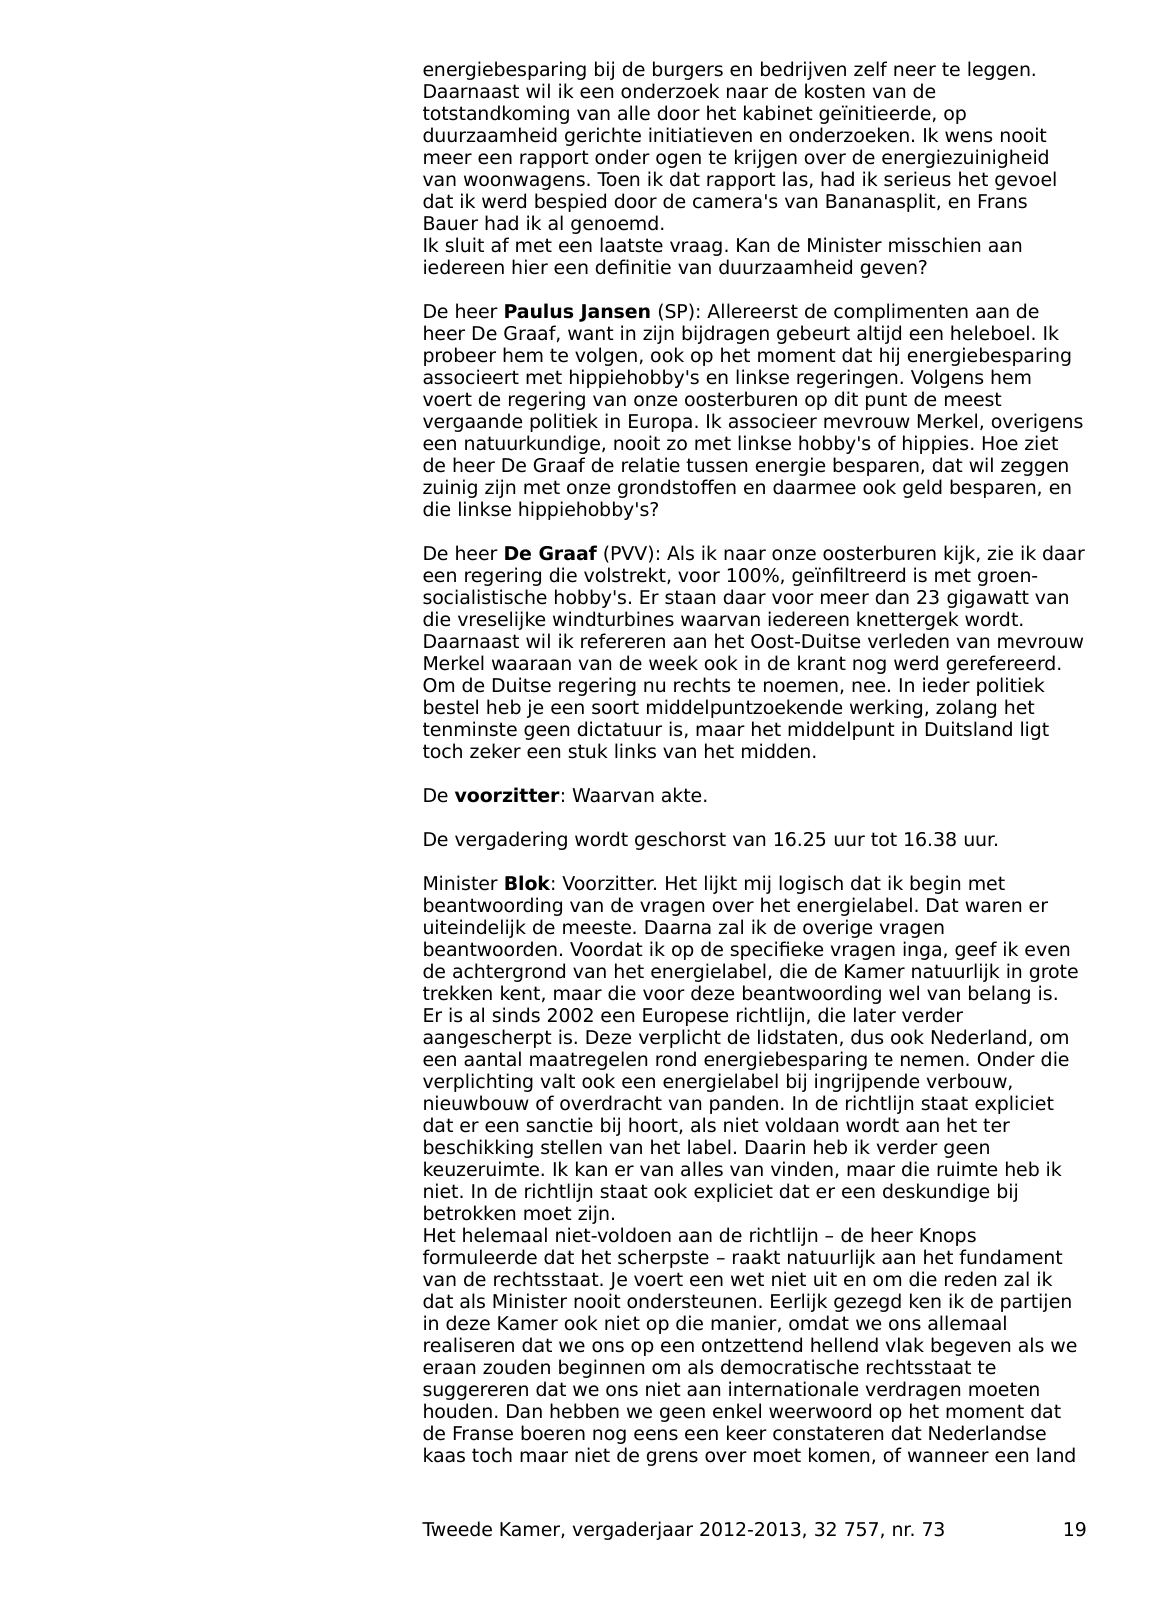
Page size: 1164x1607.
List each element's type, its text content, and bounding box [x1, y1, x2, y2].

text De heer Paulus Jansen (SP): Allereerst de complimenten aan de heer De Graaf, want in zijn bijdragen gebeurt altijd een heleboel. Ik probeer hem te volgen, ook op het moment dat hij energiebesparing associeert met hippiehobby's en linkse regeringen. Volgens hem voert de regering van onze oosterburen op dit punt de meest vergaande politiek in Europa. Ik associeer mevrouw Merkel, overigens een natuurkundige, nooit zo met linkse hobby's of hippies. Hoe ziet de heer De Graaf de relatie tussen energie besparen, dat wil zeggen zuinig zijn met onze grondstoffen en daarmee ook geld besparen, en die linkse hippiehobby's? [422, 301, 1087, 521]
text De vergadering wordt geschorst van 16.25 uur tot 16.38 uur. [422, 829, 1087, 851]
text Er is al sinds 2002 een Europese richtlijn, die later verder aangescherpt is. Deze verplicht de lidstaten, dus ook Nederland, om een aantal maatregelen rond energiebesparing te nemen. Onder die verplichting valt ook een energielabel bij ingrijpende verbouw, nieuwbouw of overdracht van panden. In de richtlijn staat expliciet dat er een sanctie bij hoort, als niet voldaan wordt aan het ter beschikking stellen van het label. Daarin heb ik verder geen keuzeruimte. Ik kan er van alles van vinden, maar die ruimte heb ik niet. In de richtlijn staat ook expliciet dat er een deskundige bij betrokken moet zijn. [422, 1005, 1087, 1225]
text Het helemaal niet-voldoen aan de richtlijn – de heer Knops formuleerde dat het scherpste – raakt natuurlijk aan het fundament van de rechtsstaat. Je voert een wet niet uit en om die reden zal ik dat als Minister nooit ondersteunen. Eerlijk gezegd ken ik de partijen in deze Kamer ook niet op die manier, omdat we ons allemaal realiseren dat we ons op een ontzettend hellend vlak begeven als we eraan zouden beginnen om als democratische rechtsstaat te suggereren dat we ons niet aan internationale verdragen moeten houden. Dan hebben we geen enkel weerwoord op het moment dat de Franse boeren nog eens een keer constateren dat Nederlandse kaas toch maar niet de grens over moet komen, of wanneer een land [422, 1225, 1087, 1467]
text Minister Blok: Voorzitter. Het lijkt mij logisch dat ik begin met beantwoording van de vragen over het energielabel. Dat waren er uiteindelijk de meeste. Daarna zal ik de overige vragen beantwoorden. Voordat ik op de specifieke vragen inga, geef ik even de achtergrond van het energielabel, die de Kamer natuurlijk in grote trekken kent, maar die voor deze beantwoording wel van belang is. [422, 873, 1087, 1005]
text energiebesparing bij de burgers en bedrijven zelf neer te leggen. Daarnaast wil ik een onderzoek naar de kosten van de totstandkoming van alle door het kabinet geïnitieerde, op duurzaamheid gerichte initiatieven en onderzoeken. Ik wens nooit meer een rapport onder ogen te krijgen over de energiezuinigheid van woonwagens. Toen ik dat rapport las, had ik serieus het gevoel dat ik werd bespied door de camera's van Bananasplit, en Frans Bauer had ik al genoemd. [422, 59, 1087, 235]
text De voorzitter: Waarvan akte. [422, 785, 1087, 807]
text Ik sluit af met een laatste vraag. Kan de Minister misschien aan iedereen hier een definitie van duurzaamheid geven? [422, 235, 1087, 279]
text De heer De Graaf (PVV): Als ik naar onze oosterburen kijk, zie ik daar een regering die volstrekt, voor 100%, geïnfiltreerd is met groen-socialistische hobby's. Er staan daar voor meer dan 23 gigawatt van die vreselijke windturbines waarvan iedereen knettergek wordt. Daarnaast wil ik refereren aan het Oost-Duitse verleden van mevrouw Merkel waaraan van de week ook in de krant nog werd gerefereerd. Om de Duitse regering nu rechts te noemen, nee. In ieder politiek bestel heb je een soort middelpuntzoekende werking, zolang het tenminste geen dictatuur is, maar het middelpunt in Duitsland ligt toch zeker een stuk links van het midden. [422, 543, 1087, 763]
